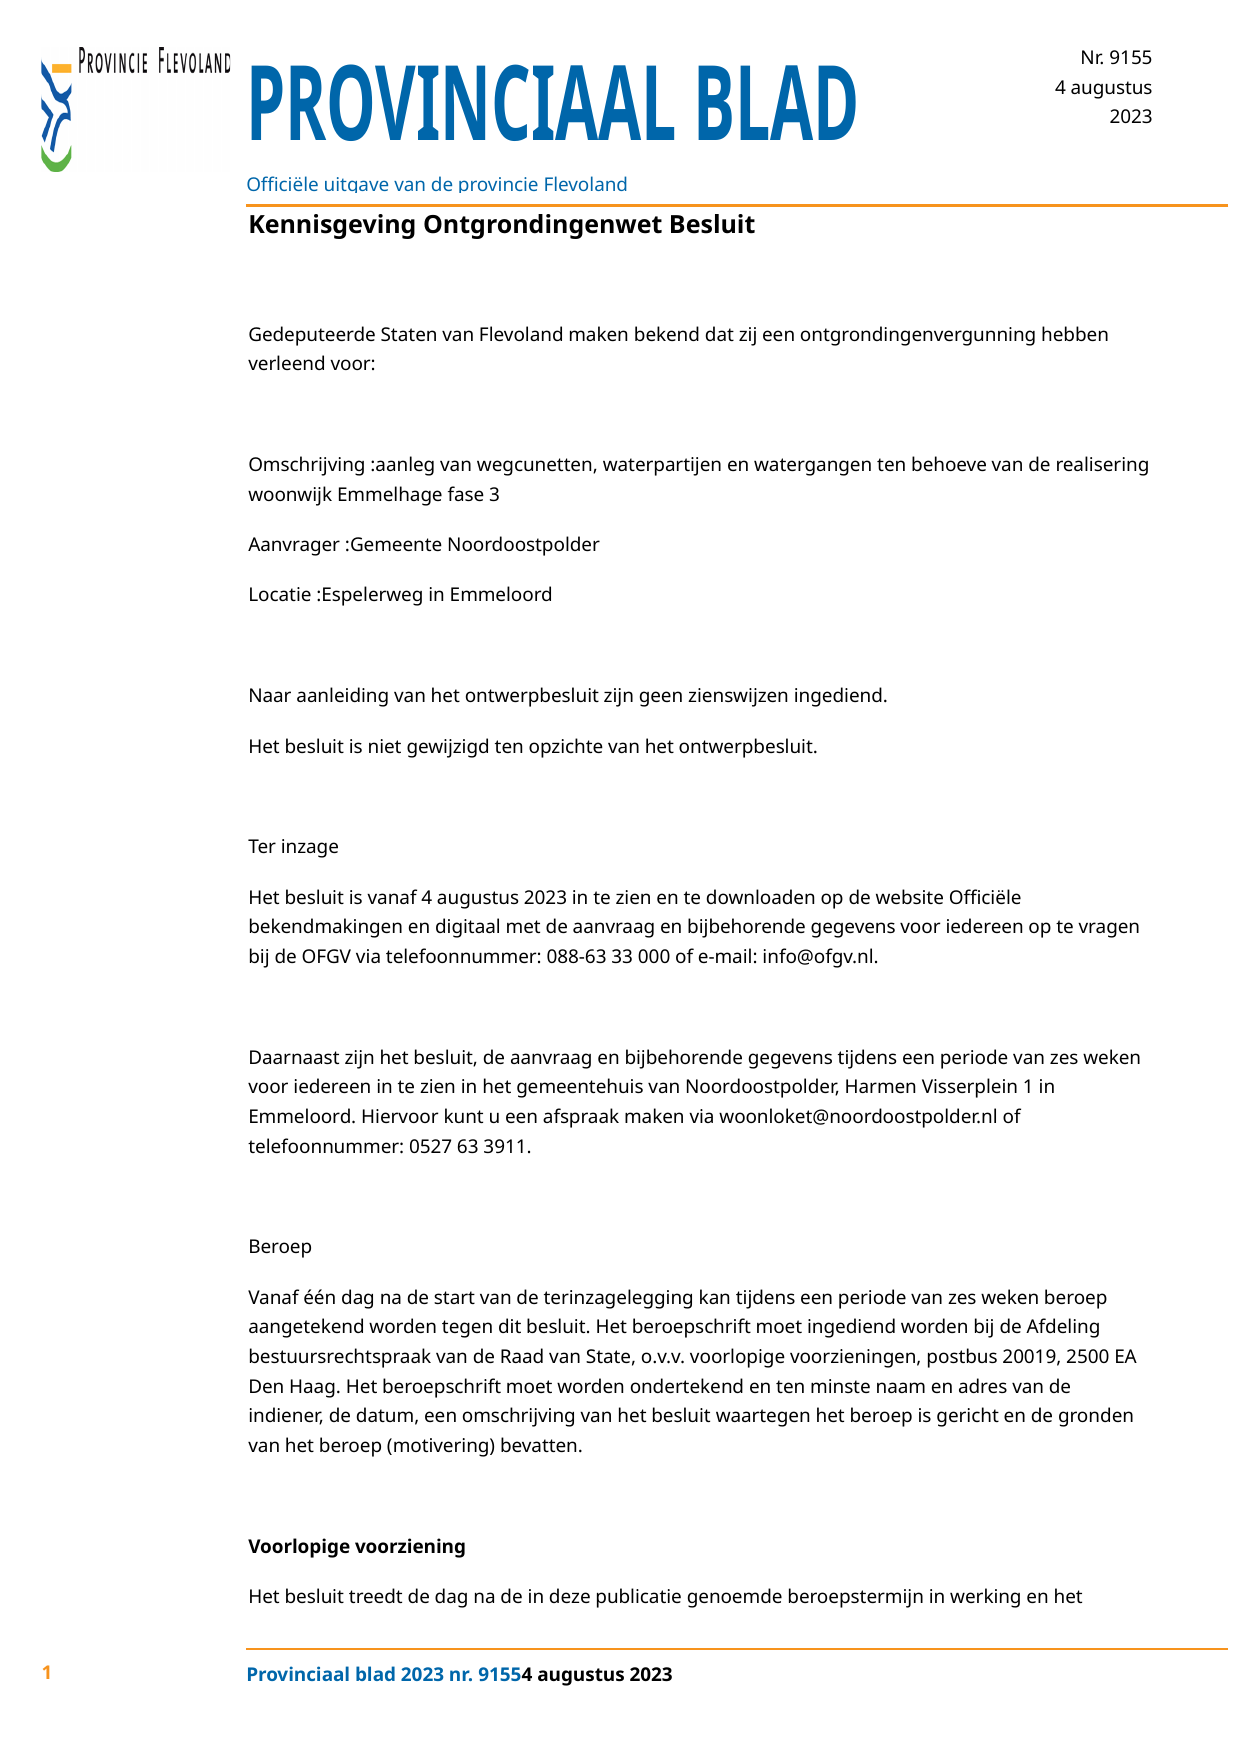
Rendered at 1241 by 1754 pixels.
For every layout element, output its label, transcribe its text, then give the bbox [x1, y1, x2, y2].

text Kennisgeving Ontgrondingenwet Besluit [248, 207, 1152, 241]
text Het besluit is vanaf 4 augustus 2023 in te zien en te downloaden op de website Officiële bekendmakingen en digitaal met de aanvraag en bijbehorende gegevens voor iedereen op te vragen bij de OFGV via telefoonnummer: 088-63 33 000 of e-mail: info@ofgv.nl. [248, 884, 1152, 969]
text Omschrijving :aanleg van wegcunetten, waterpartijen en watergangen ten behoeve van de realisering woonwijk Emmelhage fase 3 [248, 451, 1152, 506]
text Ter inzage [248, 834, 1152, 859]
text Beroep [248, 1234, 1152, 1259]
text Daarnaast zijn het besluit, de aanvraag en bijbehorende gegevens tijdens een periode van zes weken voor iedereen in te zien in het gemeentehuis van Noordoostpolder, Harmen Visserplein 1 in Emmeloord. Hiervoor kunt u een afspraak maken via woonloket@noordoostpolder.nl of telefoonnummer: 0527 63 3911. [248, 1044, 1152, 1158]
text Locatie :Espelerweg in Emmeloord [248, 582, 1152, 607]
text Het besluit is niet gewijzigd ten opzichte van het ontwerpbesluit. [248, 733, 1152, 758]
text Gedeputeerde Staten van Flevoland maken bekend dat zij een ontgrondingenvergunning hebben verleend voor: [248, 321, 1152, 376]
text Vanaf één dag na de start van de terinzagelegging kan tijdens een periode van zes weken beroep aangetekend worden tegen dit besluit. Het beroepschrift moet ingediend worden bij de Afdeling bestuursrechtspraak van de Raad van State, o.v.v. voorlopige voorzieningen, postbus 20019, 2500 EA Den Haag. Het beroepschrift moet worden ondertekend en ten minste naam en adres van de indiener, de datum, een omschrijving van het besluit waartegen het beroep is gericht en de gronden van het beroep (motivering) bevatten. [248, 1284, 1152, 1458]
text Het besluit treedt de dag na de in deze publicatie genoemde beroepstermijn in werking en het [248, 1583, 1152, 1609]
picture [41, 47, 231, 172]
text Aanvrager :Gemeente Noordoostpolder [248, 531, 1152, 557]
text Voorlopige voorziening [248, 1533, 1152, 1558]
text Naar aanleiding van het ontwerpbesluit zijn geen zienswijzen ingediend. [248, 682, 1152, 708]
